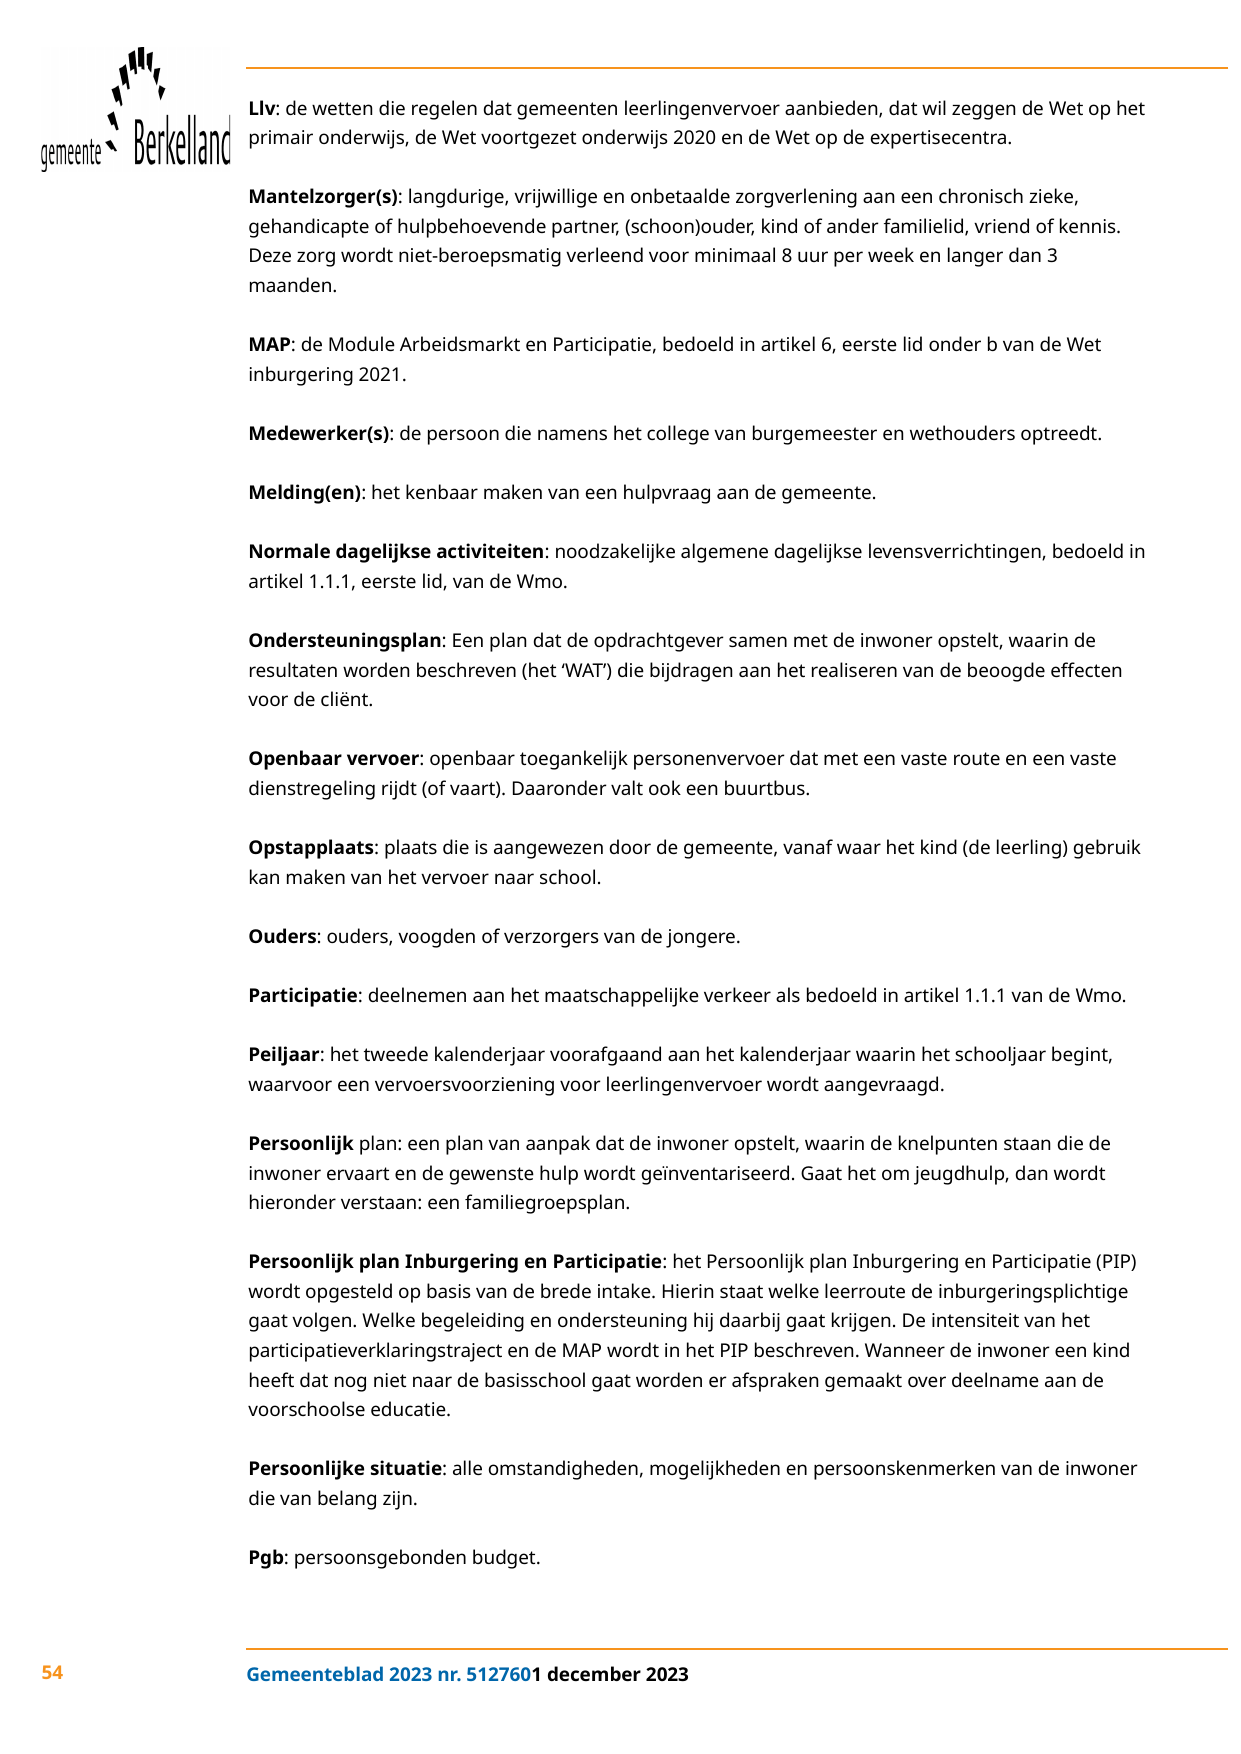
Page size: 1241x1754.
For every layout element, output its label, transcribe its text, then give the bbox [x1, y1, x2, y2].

text Participatie: deelnemen aan het maatschappelijke verkeer als bedoeld in artikel 1.1.1 van de Wmo. [248, 982, 1152, 1008]
text Opstapplaats: plaats die is aangewezen door de gemeente, vanaf waar het kind (de leerling) gebruik kan maken van het vervoer naar school. [248, 834, 1152, 890]
text Persoonlijk plan: een plan van aanpak dat de inwoner opstelt, waarin de knelpunten staan die de inwoner ervaart en de gewenste hulp wordt geïnventariseerd. Gaat het om jeugdhulp, dan wordt hieronder verstaan: een familiegroepsplan. [248, 1130, 1152, 1215]
text Persoonlijke situatie: alle omstandigheden, mogelijkheden en persoonskenmerken van de inwoner die van belang zijn. [248, 1456, 1152, 1511]
text Openbaar vervoer: openbaar toegankelijk personenvervoer dat met een vaste route en een vaste dienstregeling rijdt (of vaart). Daaronder valt ook een buurtbus. [248, 746, 1152, 801]
text Peiljaar: het tweede kalenderjaar voorafgaand aan het kalenderjaar waarin het schooljaar begint, waarvoor een vervoersvoorziening voor leerlingenvervoer wordt aangevraagd. [248, 1041, 1152, 1097]
text Melding(en): het kenbaar maken van een hulpvraag aan de gemeente. [248, 479, 1152, 505]
picture [41, 47, 231, 172]
text Ouders: ouders, voogden of verzorgers van de jongere. [248, 923, 1152, 949]
text Mantelzorger(s): langdurige, vrijwillige en onbetaalde zorgverlening aan een chronisch zieke, gehandicapte of hulpbehoevende partner, (schoon)ouder, kind of ander familielid, vriend of kennis. Deze zorg wordt niet-beroepsmatig verleend voor minimaal 8 uur per week en langer dan 3 maanden. [248, 183, 1152, 298]
text MAP: de Module Arbeidsmarkt en Participatie, bedoeld in artikel 6, eerste lid onder b van de Wet inburgering 2021. [248, 331, 1152, 387]
text Pgb: persoonsgebonden budget. [248, 1544, 1152, 1570]
text Ondersteuningsplan: Een plan dat de opdrachtgever samen met de inwoner opstelt, waarin de resultaten worden beschreven (het ‘WAT’) die bijdragen aan het realiseren van de beoogde effecten voor de cliënt. [248, 627, 1152, 712]
text Llv: de wetten die regelen dat gemeenten leerlingenvervoer aanbieden, dat wil zeggen de Wet op het primair onderwijs, de Wet voortgezet onderwijs 2020 en de Wet op de expertisecentra. [248, 95, 1152, 150]
text Medewerker(s): de persoon die namens het college van burgemeester en wethouders optreedt. [248, 420, 1152, 446]
text Persoonlijk plan Inburgering en Participatie: het Persoonlijk plan Inburgering en Participatie (PIP) wordt opgesteld op basis van de brede intake. Hierin staat welke leerroute de inburgeringsplichtige gaat volgen. Welke begeleiding en ondersteuning hij daarbij gaat krijgen. De intensiteit van het participatieverklaringstraject en de MAP wordt in het PIP beschreven. Wanneer de inwoner een kind heeft dat nog niet naar de basisschool gaat worden er afspraken gemaakt over deelname aan de voorschoolse educatie. [248, 1248, 1152, 1422]
text Normale dagelijkse activiteiten: noodzakelijke algemene dagelijkse levensverrichtingen, bedoeld in artikel 1.1.1, eerste lid, van de Wmo. [248, 538, 1152, 594]
